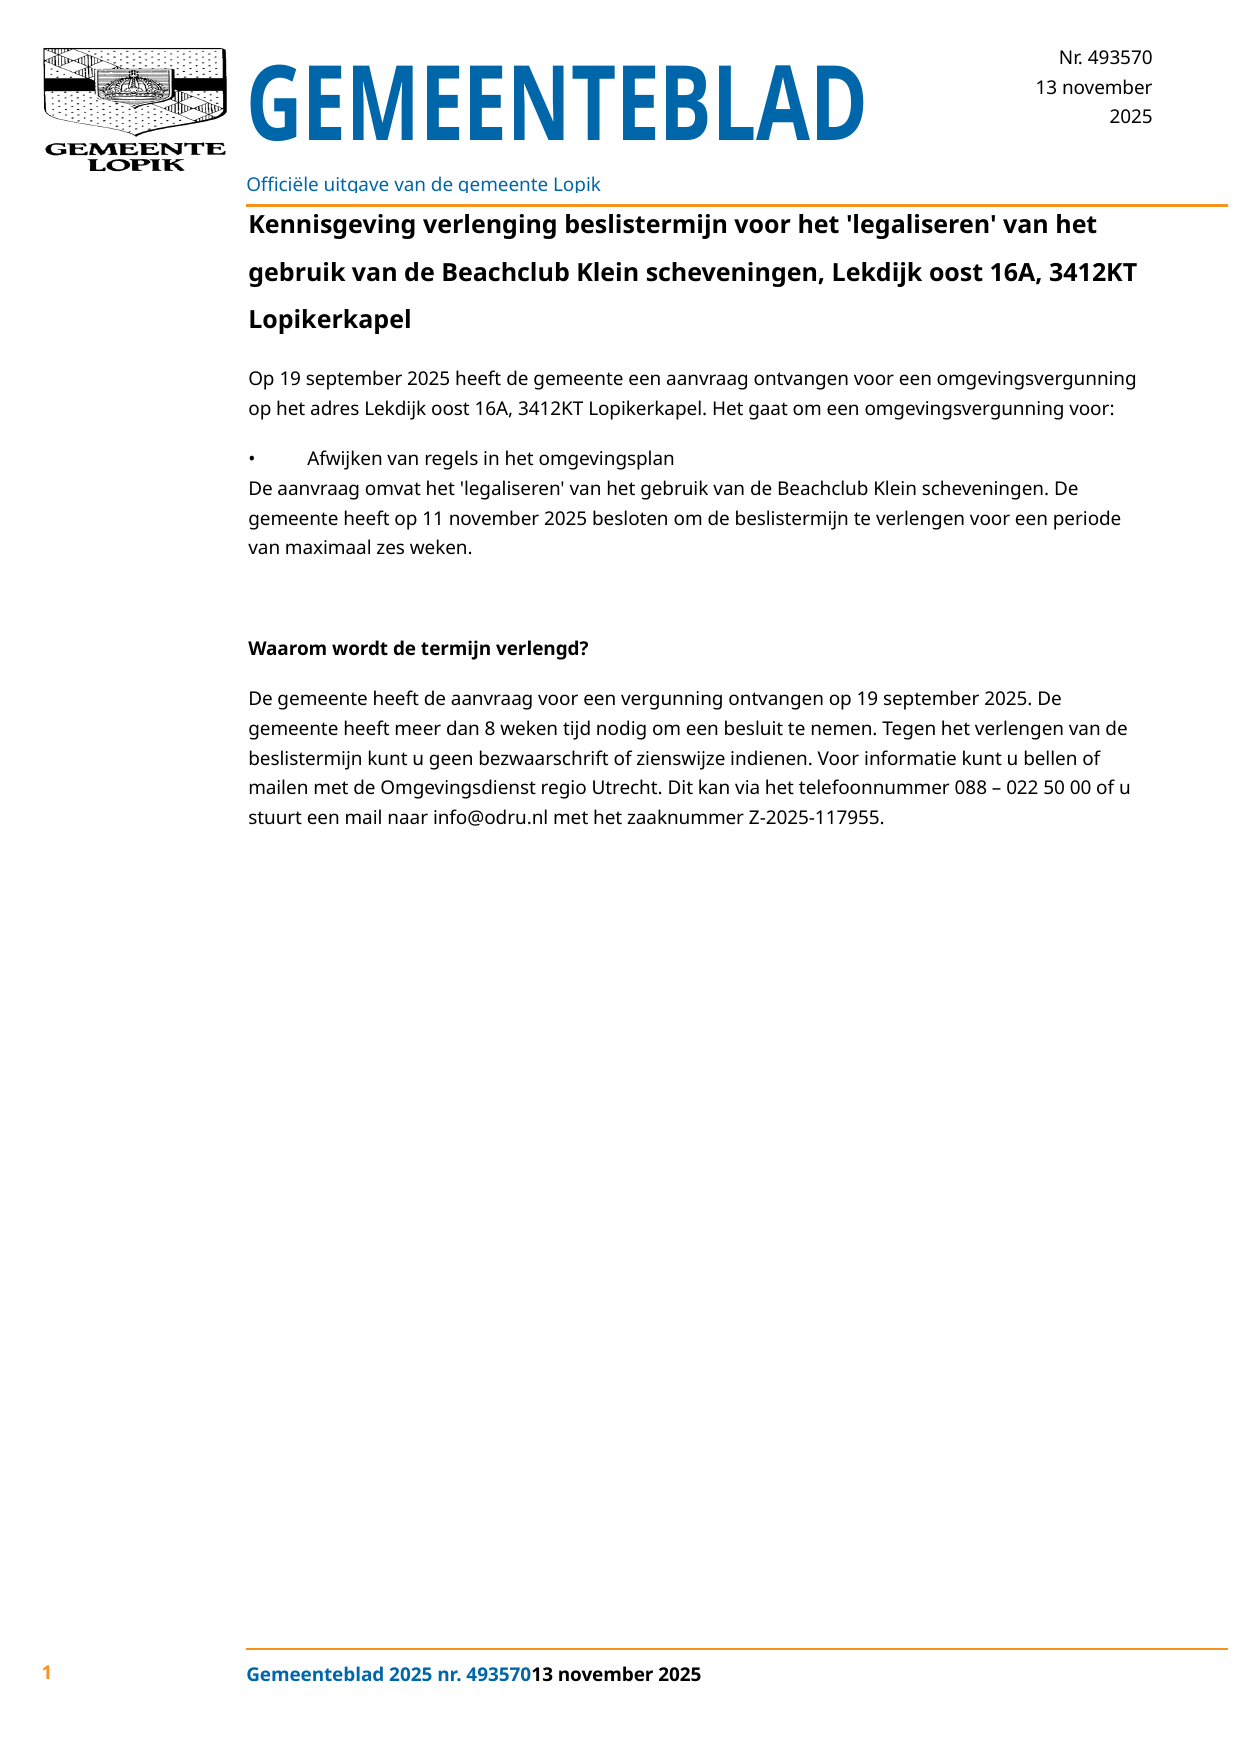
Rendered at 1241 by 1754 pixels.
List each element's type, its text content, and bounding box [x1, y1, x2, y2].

text Op 19 september 2025 heeft de gemeente een aanvraag ontvangen voor een omgevingsvergunning op het adres Lekdijk oost 16A, 3412KT Lopikerkapel. Het gaat om een omgevingsvergunning voor: [248, 366, 1152, 421]
text Waarom wordt de termijn verlengd? [248, 635, 1152, 661]
list Afwijken van regels in het omgevingsplan [248, 446, 1152, 471]
text De aanvraag omvat het 'legaliseren' van het gebruik van de Beachclub Klein scheveningen. De gemeente heeft op 11 november 2025 besloten om de beslistermijn te verlengen voor een periode van maximaal zes weken. [248, 475, 1152, 560]
text De gemeente heeft de aanvraag voor een vergunning ontvangen op 19 september 2025. De gemeente heeft meer dan 8 weken tijd nodig om een besluit te nemen. Tegen het verlengen van de beslistermijn kunt u geen bezwaarschrift of zienswijze indienen. Voor informatie kunt u bellen of mailen met de Omgevingsdienst regio Utrecht. Dit kan via het telefoonnummer 088 – 022 50 00 of u stuurt een mail naar info@odru.nl met het zaaknummer Z-2025-117955. [248, 686, 1152, 829]
text Kennisgeving verlenging beslistermijn voor het 'legaliseren' van het gebruik van de Beachclub Klein scheveningen, Lekdijk oost 16A, 3412KT Lopikerkapel [248, 207, 1152, 336]
picture [41, 47, 231, 172]
